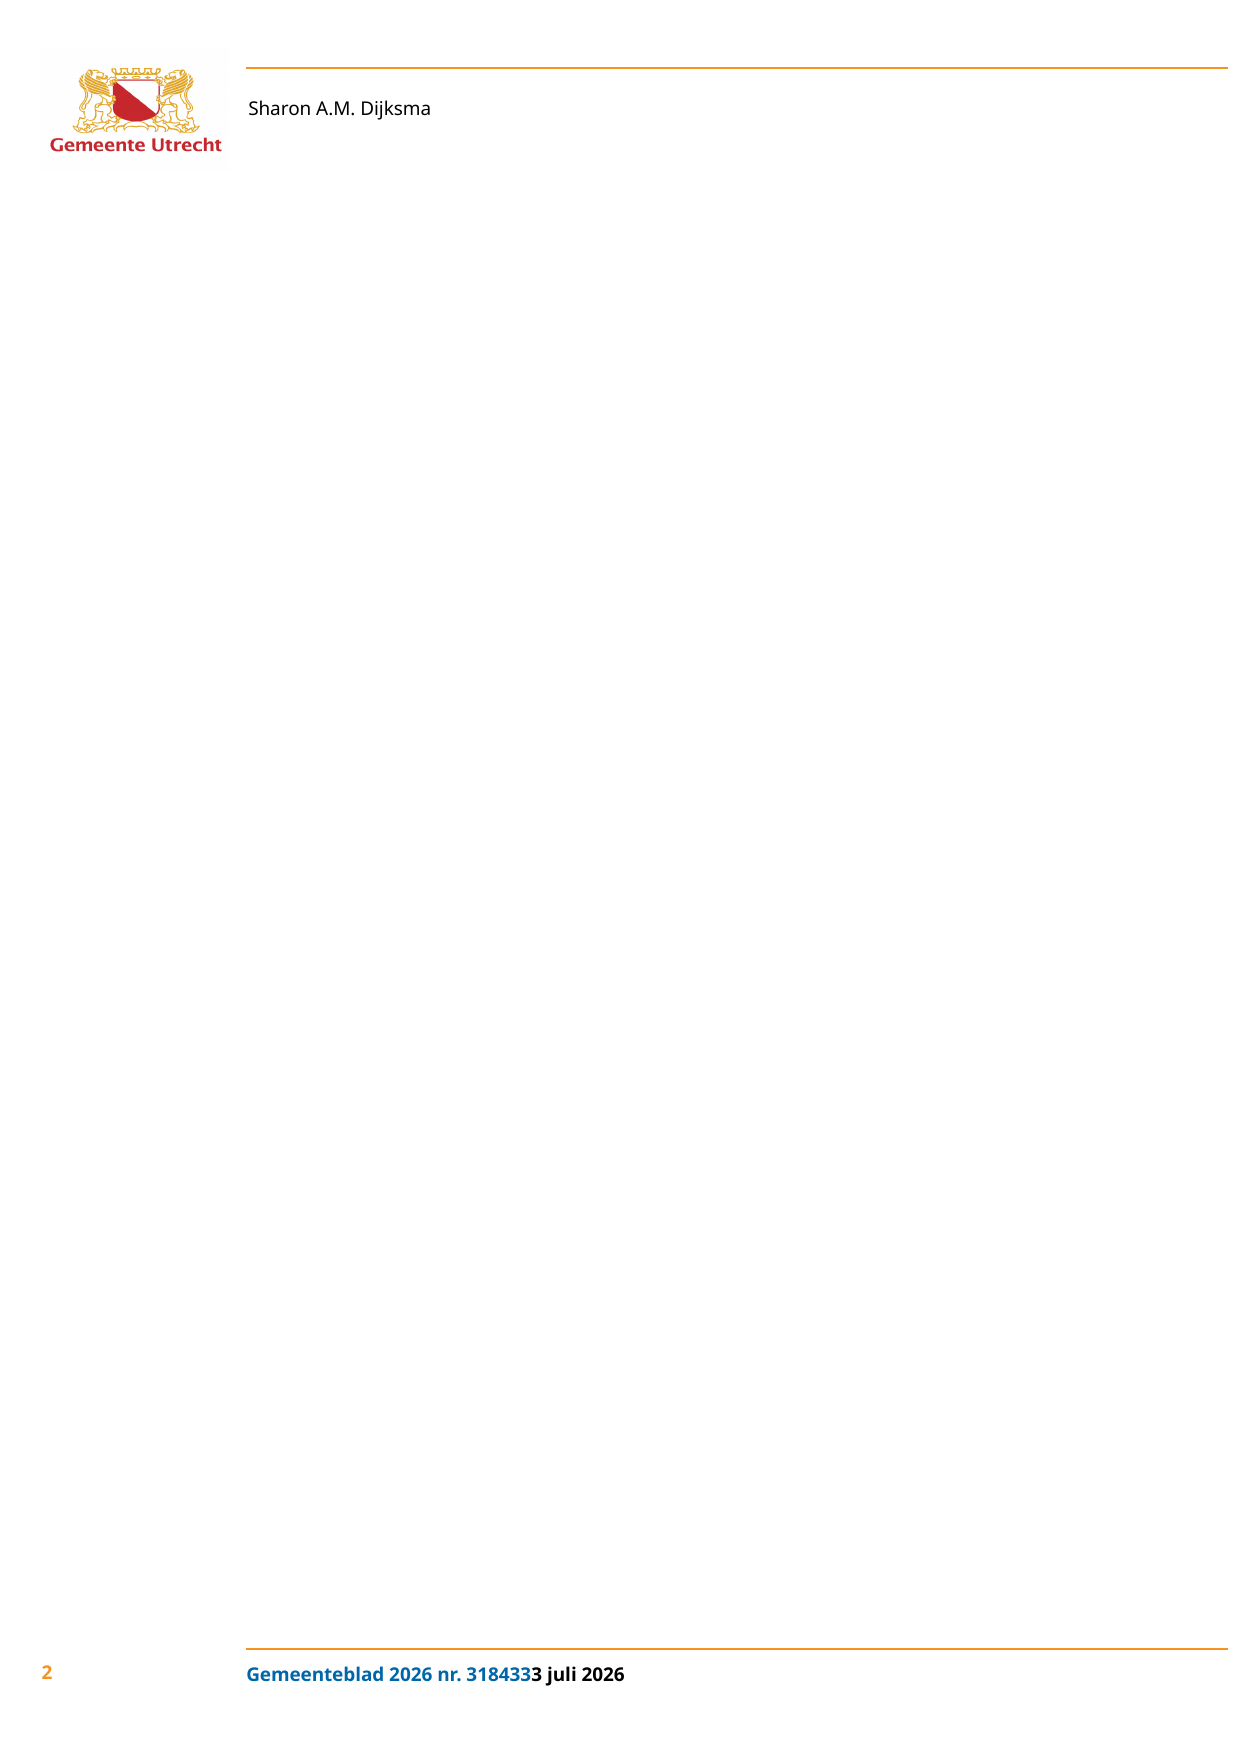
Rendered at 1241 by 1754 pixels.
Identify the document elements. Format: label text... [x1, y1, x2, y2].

text Sharon A.M. Dijksma [248, 95, 1152, 121]
picture [41, 47, 231, 172]
